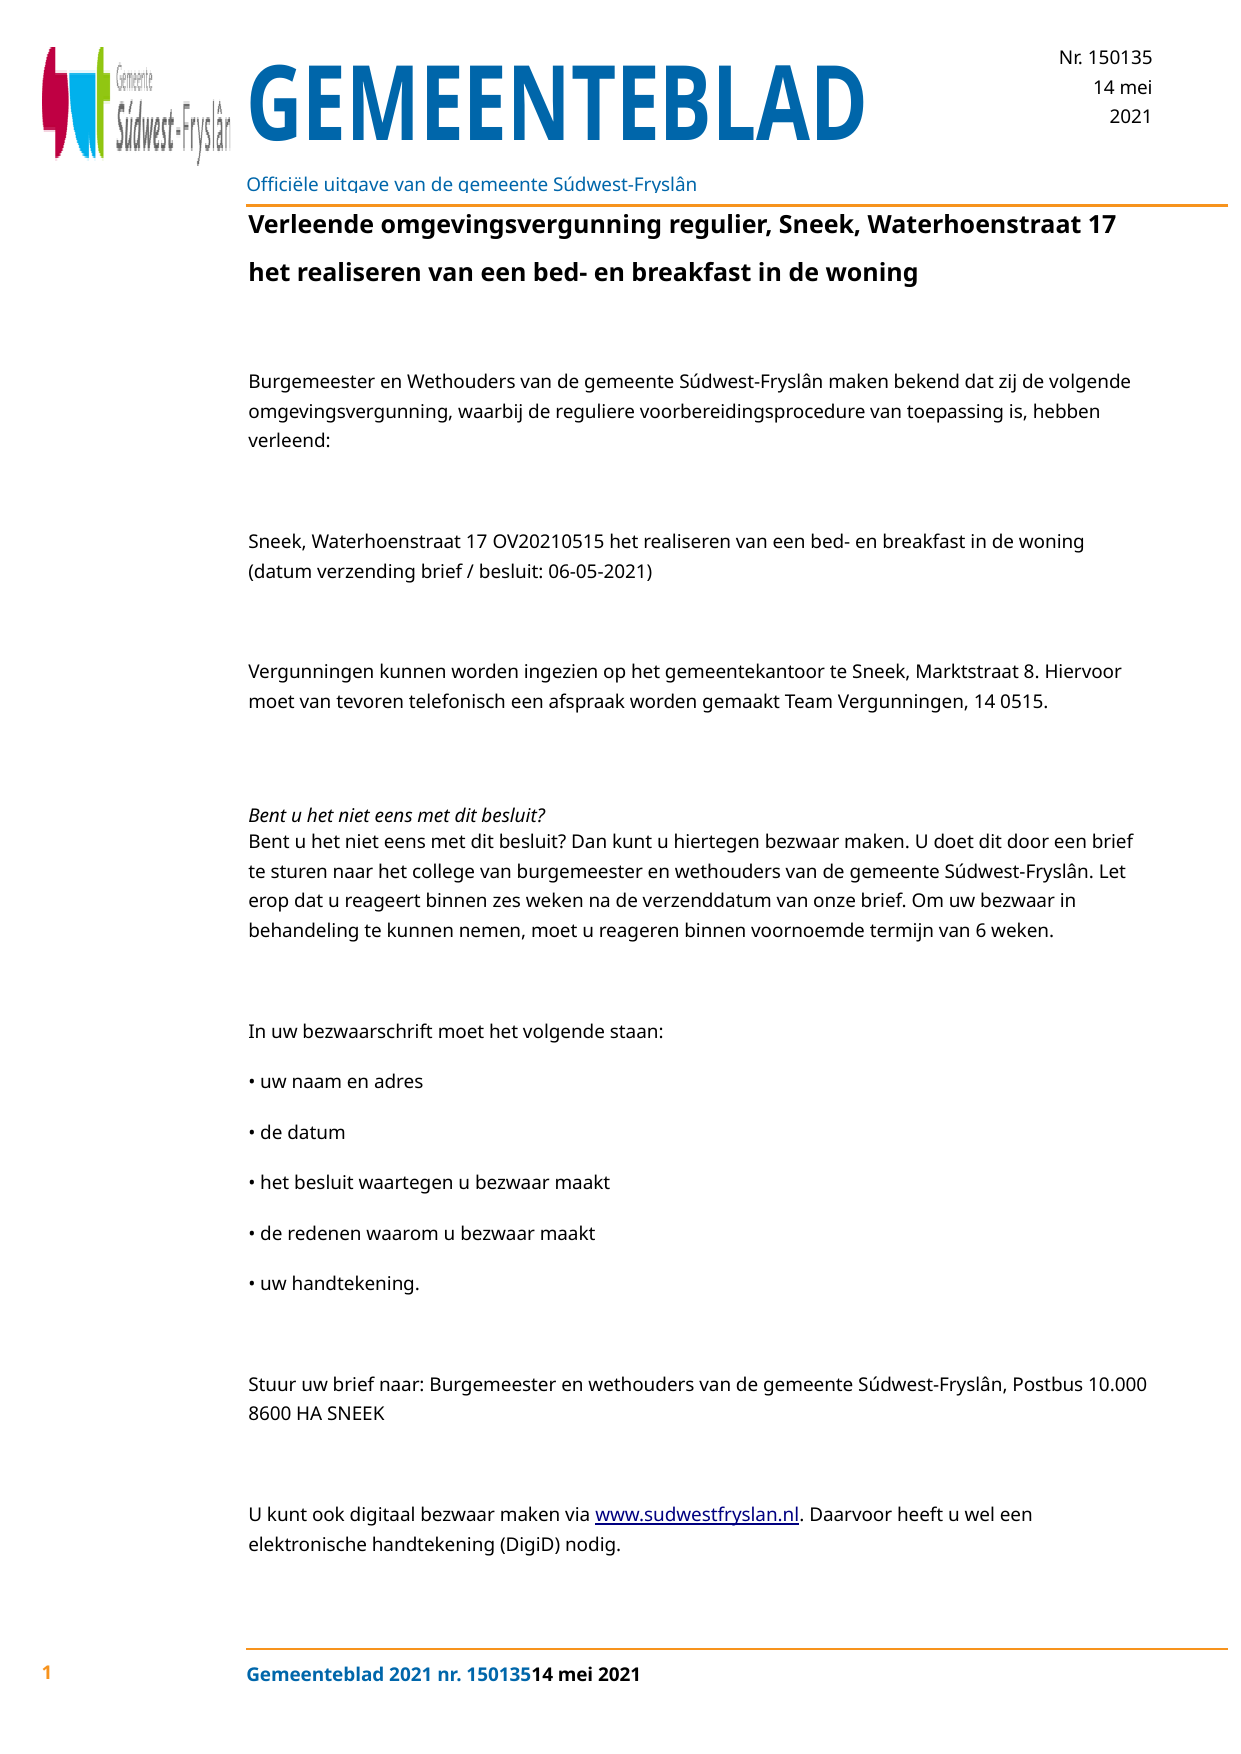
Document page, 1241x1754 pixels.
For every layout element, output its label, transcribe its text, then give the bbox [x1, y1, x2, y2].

text Verleende omgevingsvergunning regulier, Sneek, Waterhoenstraat 17 het realiseren van een bed- en breakfast in de woning [248, 207, 1152, 288]
text Burgemeester en Wethouders van de gemeente Súdwest-Fryslân maken bekend dat zij de volgende omgevingsvergunning, waarbij de reguliere voorbereidingsprocedure van toepassing is, hebben verleend: [248, 368, 1152, 453]
text • de datum [248, 1119, 1152, 1144]
text U kunt ook digitaal bezwaar maken via www.sudwestfryslan.nl. Daarvoor heeft u wel een elektronische handtekening (DigiD) nodig. [248, 1501, 1152, 1557]
text Sneek, Waterhoenstraat 17 OV20210515 het realiseren van een bed- en breakfast in de woning (datum verzending brief / besluit: 06-05-2021) [248, 528, 1152, 584]
picture [41, 47, 231, 172]
text Bent u het niet eens met dit besluit? [248, 803, 1152, 828]
text In uw bezwaarschrift moet het volgende staan: [248, 1018, 1152, 1044]
text Vergunningen kunnen worden ingezien op het gemeentekantoor te Sneek, Marktstraat 8. Hiervoor moet van tevoren telefonisch een afspraak worden gemaakt Team Vergunningen, 14 0515. [248, 659, 1152, 714]
text • uw handtekening. [248, 1270, 1152, 1296]
text • uw naam en adres [248, 1068, 1152, 1094]
text Stuur uw brief naar: Burgemeester en wethouders van de gemeente Súdwest-Fryslân, Postbus 10.000 8600 HA SNEEK [248, 1371, 1152, 1426]
text • de redenen waarom u bezwaar maakt [248, 1220, 1152, 1245]
text Bent u het niet eens met dit besluit? Dan kunt u hiertegen bezwaar maken. U doet dit door een brief te sturen naar het college van burgemeester en wethouders van de gemeente Súdwest-Fryslân. Let erop dat u reageert binnen zes weken na de verzenddatum van onze brief. Om uw bezwaar in behandeling te kunnen nemen, moet u reageren binnen voornoemde termijn van 6 weken. [248, 828, 1152, 943]
text • het besluit waartegen u bezwaar maakt [248, 1169, 1152, 1195]
